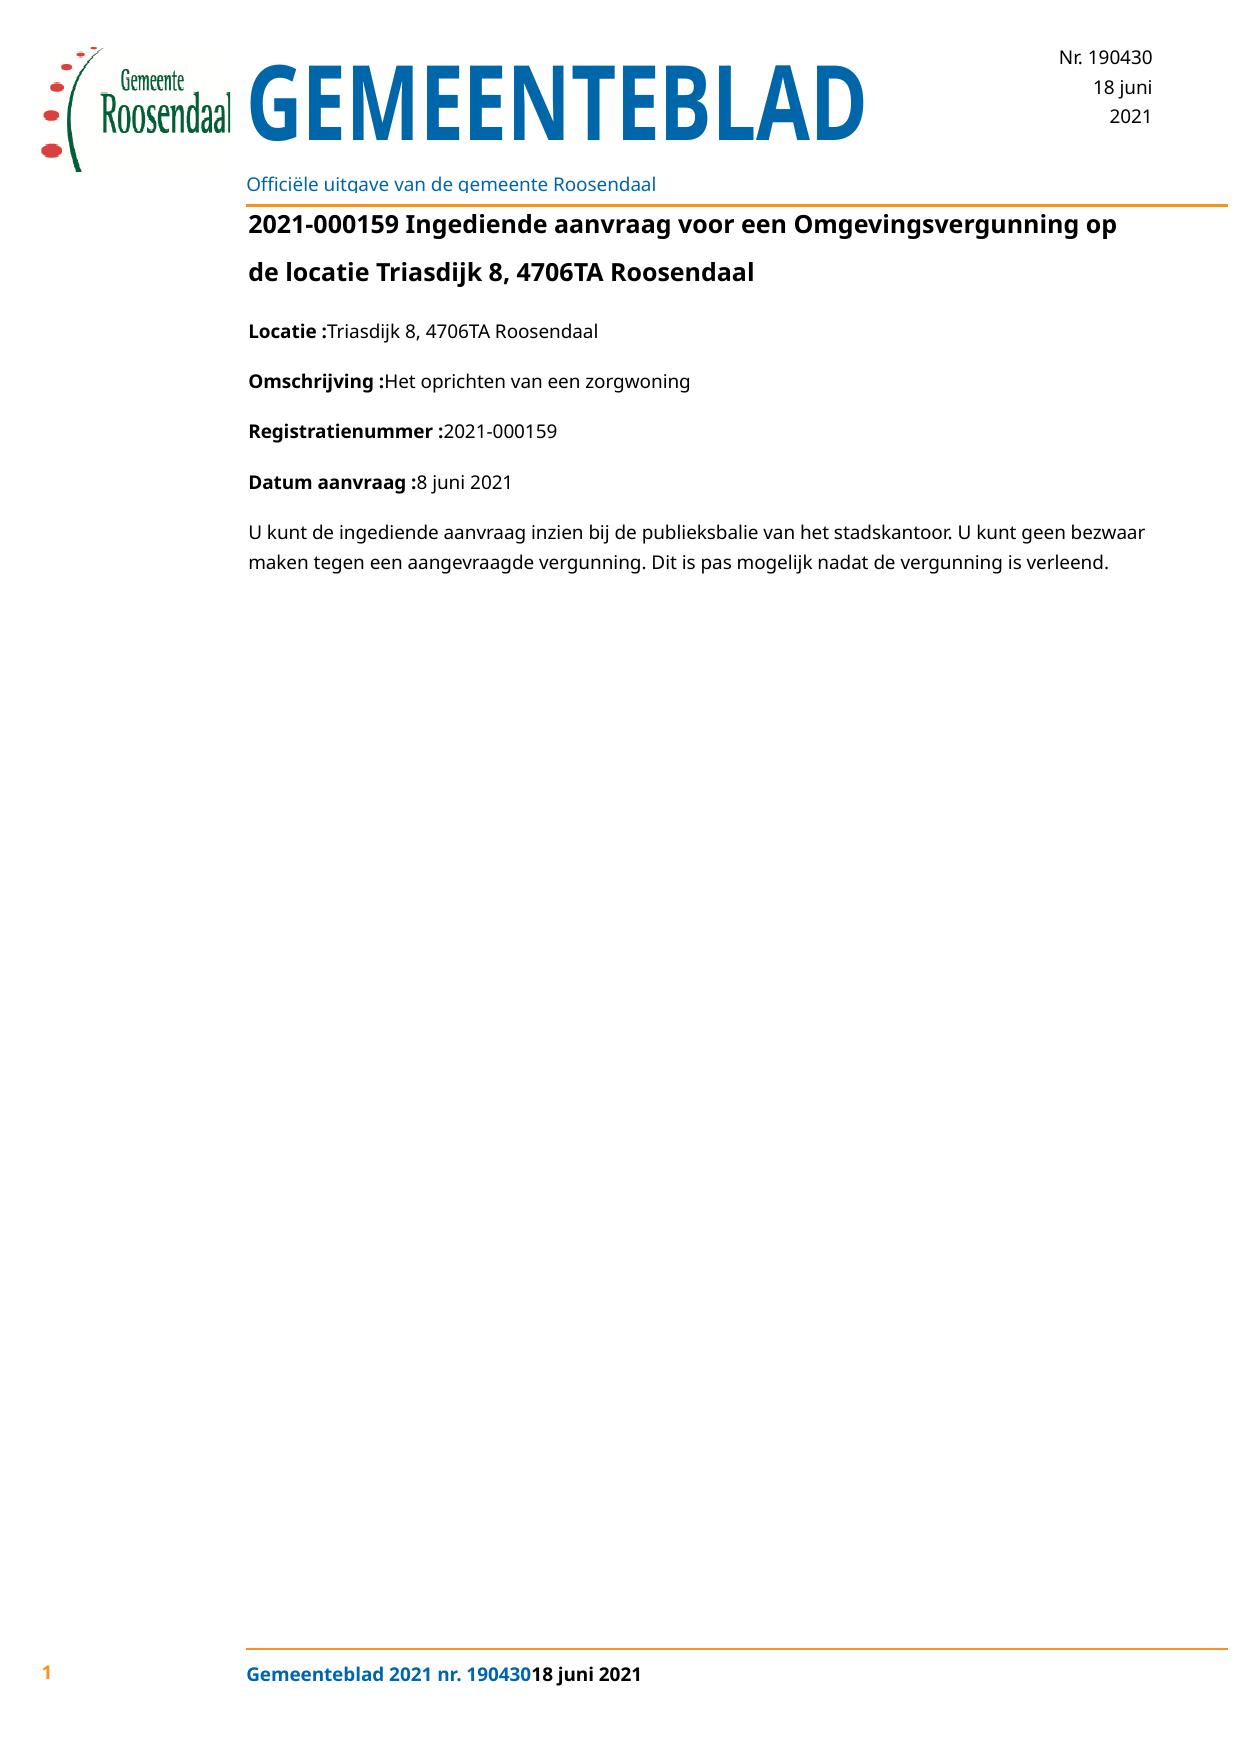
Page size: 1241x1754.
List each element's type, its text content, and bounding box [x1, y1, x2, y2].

text Datum aanvraag :8 juni 2021 [248, 469, 1152, 495]
text Locatie :Triasdijk 8, 4706TA Roosendaal [248, 318, 1152, 344]
text Registratienummer :2021-000159 [248, 419, 1152, 444]
text Omschrijving :Het oprichten van een zorgwoning [248, 368, 1152, 394]
picture [41, 47, 231, 172]
text U kunt de ingediende aanvraag inzien bij de publieksbalie van het stadskantoor. U kunt geen bezwaar maken tegen een aangevraagde vergunning. Dit is pas mogelijk nadat de vergunning is verleend. [248, 519, 1152, 575]
text 2021-000159 Ingediende aanvraag voor een Omgevingsvergunning op de locatie Triasdijk 8, 4706TA Roosendaal [248, 207, 1152, 288]
